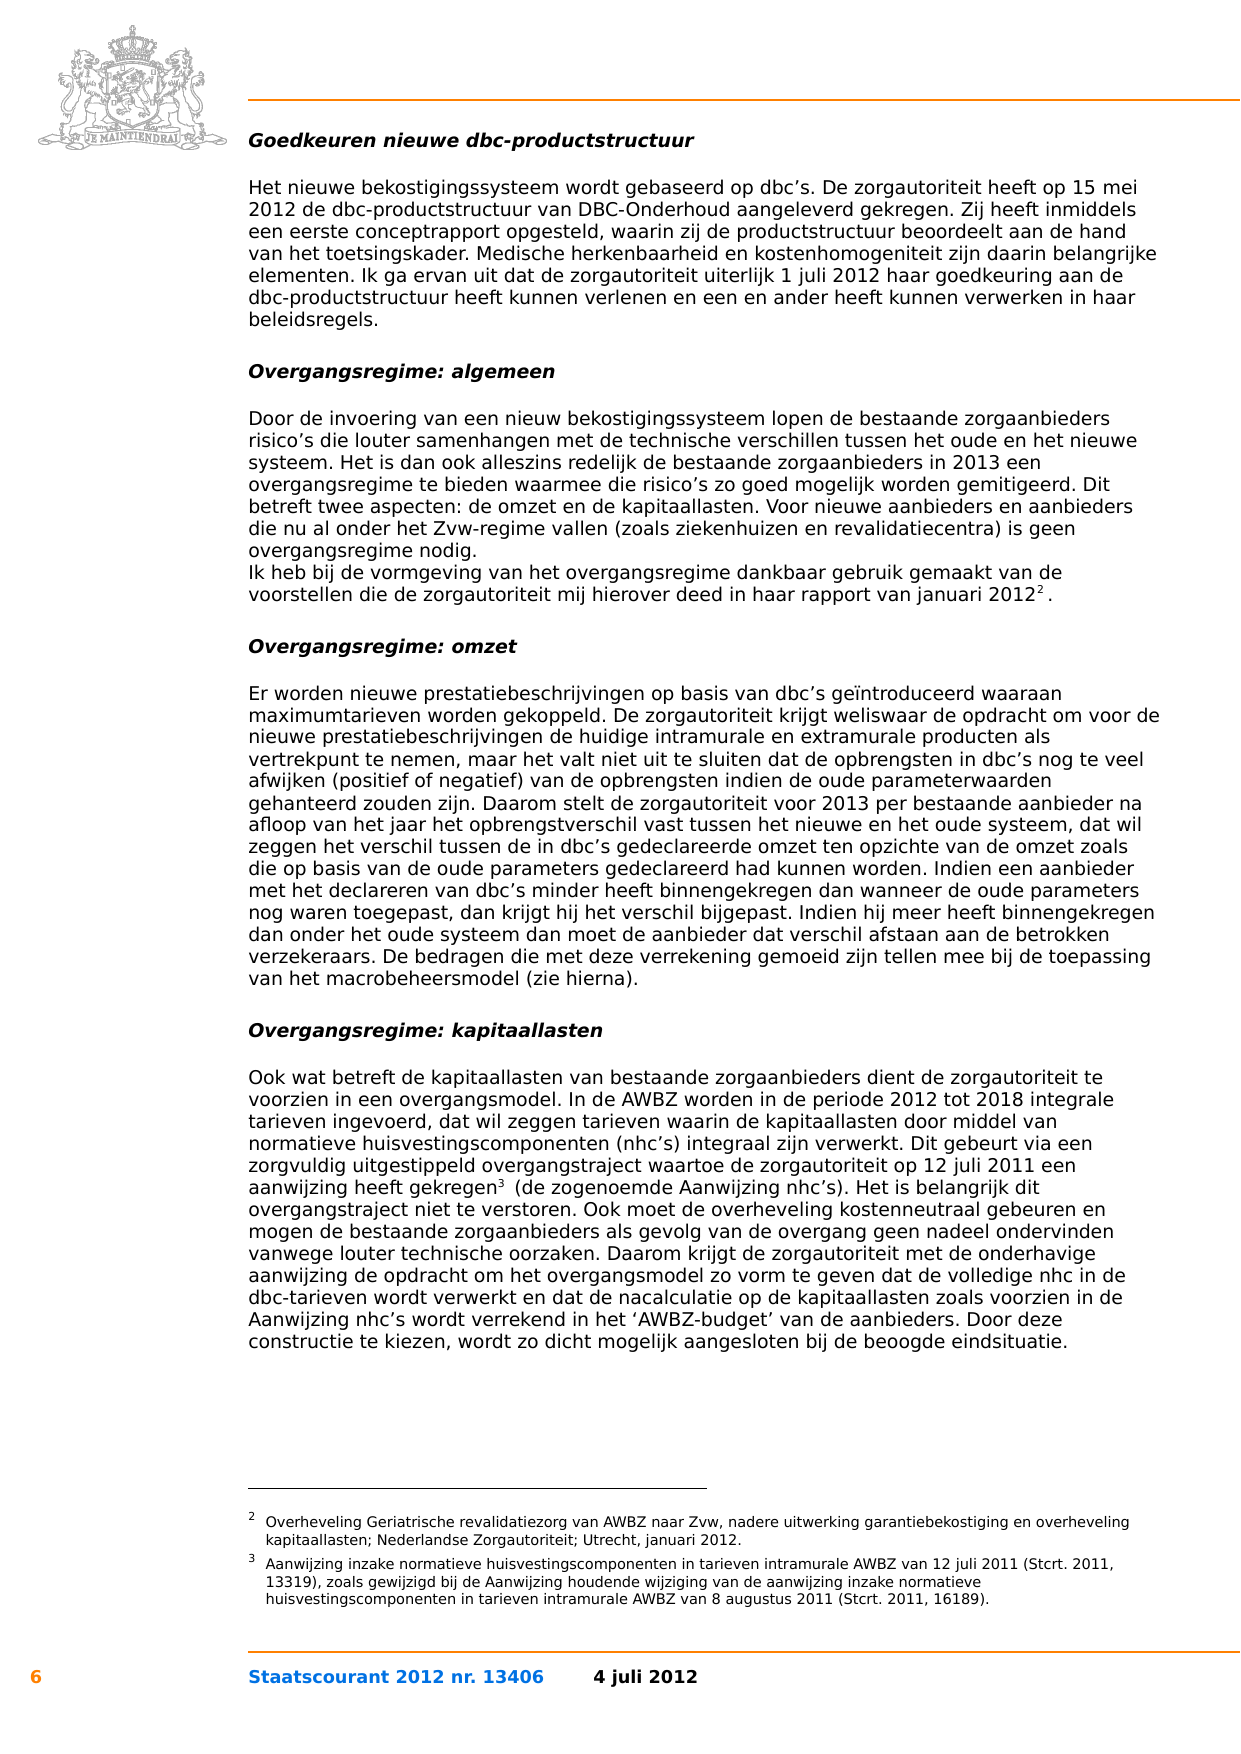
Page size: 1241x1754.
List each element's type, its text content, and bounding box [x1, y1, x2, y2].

subtitle Overgangsregime: omzet [248, 636, 1163, 657]
text Het nieuwe bekostigingssysteem wordt gebaseerd op dbc’s. De zorgautoriteit heeft op 15 mei 2012 de dbc-productstructuur van DBC-Onderhoud aangeleverd gekregen. Zij heeft inmiddels een eerste conceptrapport opgesteld, waarin zij de productstructuur beoordeelt aan de hand van het toetsingskader. Medische herkenbaarheid en kostenhomogeniteit zijn daarin belangrijke elementen. Ik ga ervan uit dat de zorgautoriteit uiterlijk 1 juli 2012 haar goedkeuring aan de dbc-productstructuur heeft kunnen verlenen en een en ander heeft kunnen verwerken in haar beleidsregels. [248, 177, 1163, 331]
picture [38, 25, 227, 150]
text Overheveling Geriatrische revalidatiezorg van AWBZ naar Zvw, nadere uitwerking garantiebekostiging en overheveling kapitaallasten; Nederlandse Zorgautoriteit; Utrecht, januari 2012. [248, 1510, 1163, 1549]
text Ik heb bij de vormgeving van het overgangsregime dankbaar gebruik gemaakt van de voorstellen die de zorgautoriteit mij hierover deed in haar rapport van januari 2012. [248, 562, 1163, 606]
text Aanwijzing inzake normatieve huisvestingscomponenten in tarieven intramurale AWBZ van 12 juli 2011 (Stcrt. 2011, 13319), zoals gewijzigd bij de Aanwijzing houdende wijziging van de aanwijzing inzake normatieve huisvestingscomponenten in tarieven intramurale AWBZ van 8 augustus 2011 (Stcrt. 2011, 16189). [248, 1552, 1163, 1608]
subtitle Overgangsregime: kapitaallasten [248, 1020, 1163, 1042]
text Er worden nieuwe prestatiebeschrijvingen op basis van dbc’s geïntroduceerd waaraan maximumtarieven worden gekoppeld. De zorgautoriteit krijgt weliswaar de opdracht om voor de nieuwe prestatiebeschrijvingen de huidige intramurale en extramurale producten als vertrekpunt te nemen, maar het valt niet uit te sluiten dat de opbrengsten in dbc’s nog te veel afwijken (positief of negatief) van de opbrengsten indien de oude parameterwaarden gehanteerd zouden zijn. Daarom stelt de zorgautoriteit voor 2013 per bestaande aanbieder na afloop van het jaar het opbrengstverschil vast tussen het nieuwe en het oude systeem, dat wil zeggen het verschil tussen de in dbc’s gedeclareerde omzet ten opzichte van de omzet zoals die op basis van de oude parameters gedeclareerd had kunnen worden. Indien een aanbieder met het declareren van dbc’s minder heeft binnengekregen dan wanneer de oude parameters nog waren toegepast, dan krijgt hij het verschil bijgepast. Indien hij meer heeft binnengekregen dan onder het oude systeem dan moet de aanbieder dat verschil afstaan aan de betrokken verzekeraars. De bedragen die met deze verrekening gemoeid zijn tellen mee bij de toepassing van het macrobeheersmodel (zie hierna). [248, 682, 1163, 990]
subtitle Goedkeuren nieuwe dbc-productstructuur [248, 130, 1163, 152]
text Door de invoering van een nieuw bekostigingssysteem lopen de bestaande zorgaanbieders risico’s die louter samenhangen met de technische verschillen tussen het oude en het nieuwe systeem. Het is dan ook alleszins redelijk de bestaande zorgaanbieders in 2013 een overgangsregime te bieden waarmee die risico’s zo goed mogelijk worden gemitigeerd. Dit betreft twee aspecten: de omzet en de kapitaallasten. Voor nieuwe aanbieders en aanbieders die nu al onder het Zvw-regime vallen (zoals ziekenhuizen en revalidatiecentra) is geen overgangsregime nodig. [248, 408, 1163, 562]
subtitle Overgangsregime: algemeen [248, 361, 1163, 383]
text Ook wat betreft de kapitaallasten van bestaande zorgaanbieders dient de zorgautoriteit te voorzien in een overgangsmodel. In de AWBZ worden in de periode 2012 tot 2018 integrale tarieven ingevoerd, dat wil zeggen tarieven waarin de kapitaallasten door middel van normatieve huisvestingscomponenten (nhc’s) integraal zijn verwerkt. Dit gebeurt via een zorgvuldig uitgestippeld overgangstraject waartoe de zorgautoriteit op 12 juli 2011 een aanwijzing heeft gekregen (de zogenoemde Aanwijzing nhc’s). Het is belangrijk dit overgangstraject niet te verstoren. Ook moet de overheveling kostenneutraal gebeuren en mogen de bestaande zorgaanbieders als gevolg van de overgang geen nadeel ondervinden vanwege louter technische oorzaken. Daarom krijgt de zorgautoriteit met de onderhavige aanwijzing de opdracht om het overgangsmodel zo vorm te geven dat de volledige nhc in de dbc-tarieven wordt verwerkt en dat de nacalculatie op de kapitaallasten zoals voorzien in de Aanwijzing nhc’s wordt verrekend in het ‘AWBZ-budget’ van de aanbieders. Door deze constructie te kiezen, wordt zo dicht mogelijk aangesloten bij de beoogde eindsituatie. [248, 1067, 1163, 1353]
